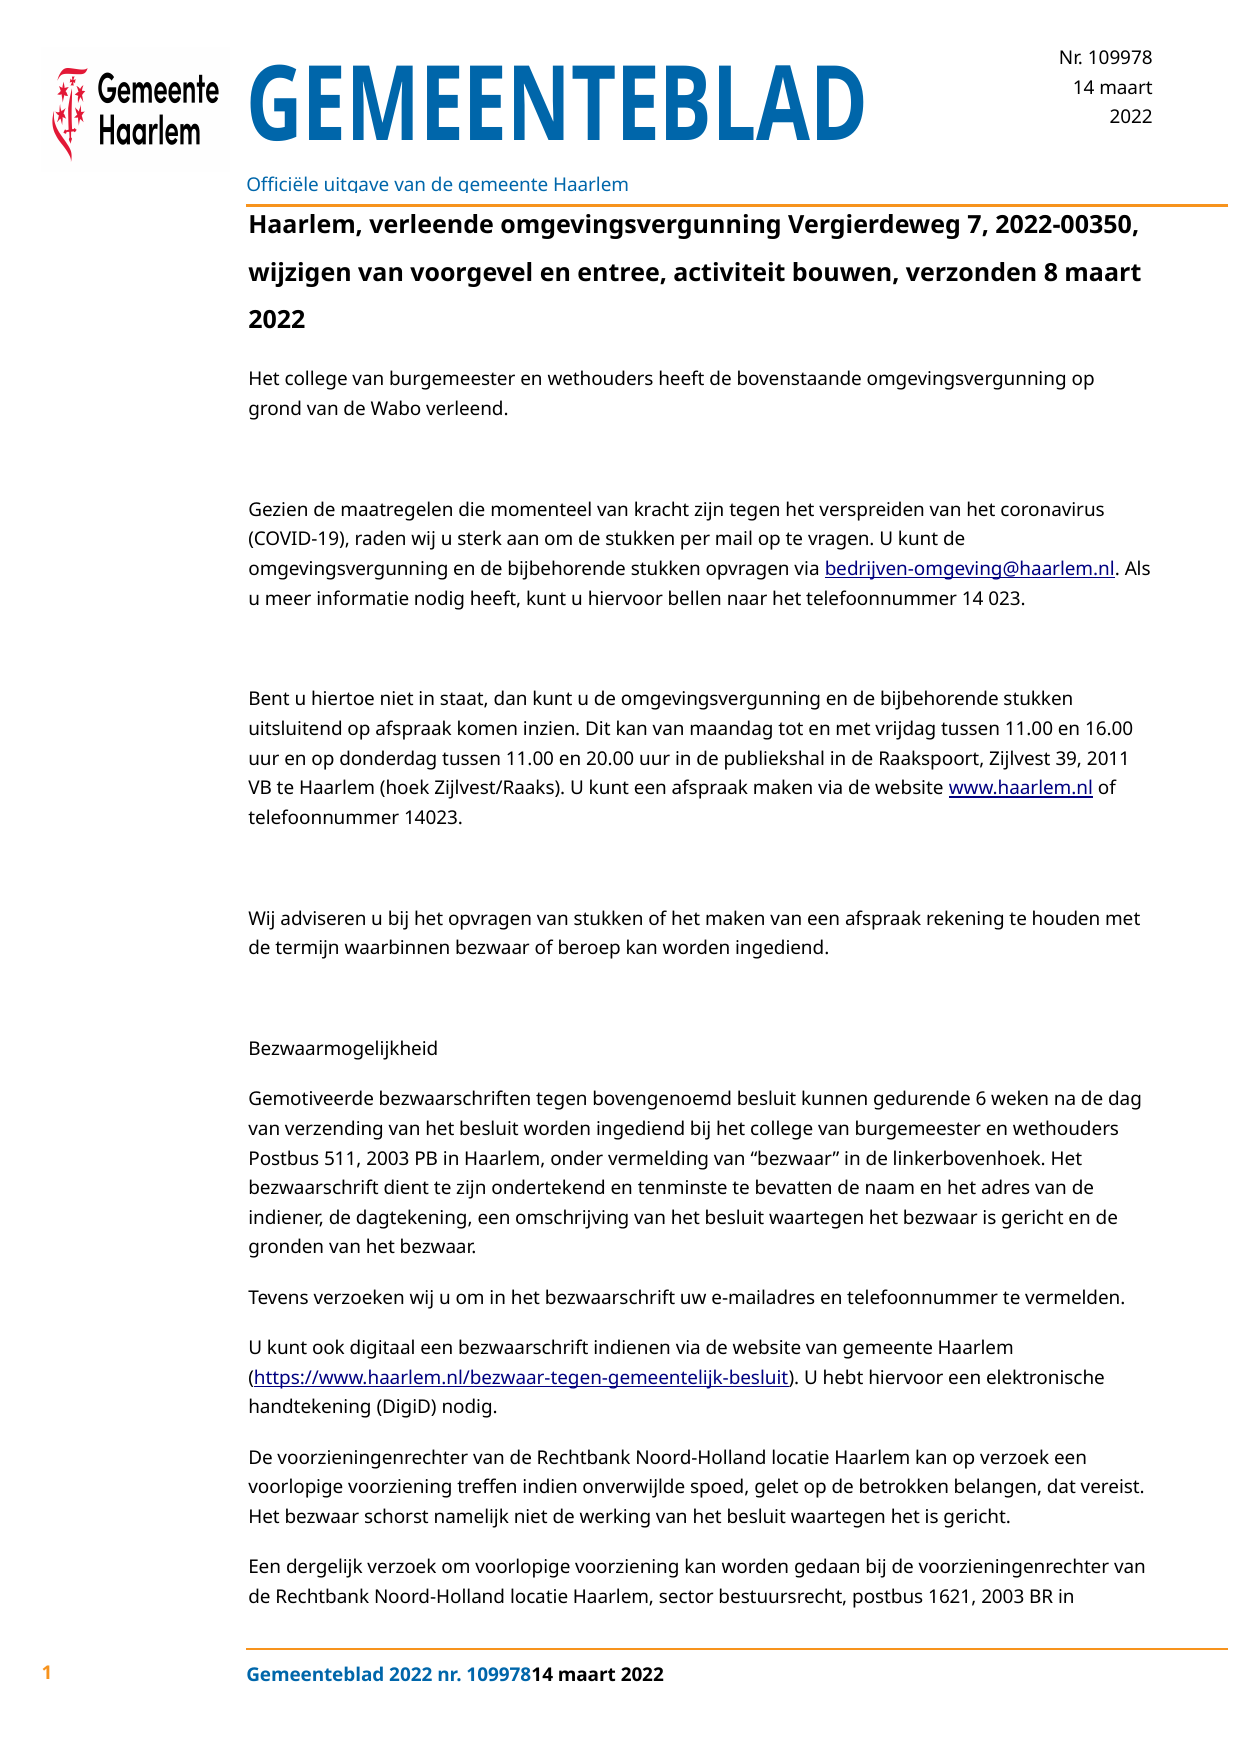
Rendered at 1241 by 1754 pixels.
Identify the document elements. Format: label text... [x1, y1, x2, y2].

picture [41, 47, 231, 172]
text Tevens verzoeken wij u om in het bezwaarschrift uw e-mailadres en telefoonnummer te vermelden. [248, 1284, 1152, 1309]
text Het college van burgemeester en wethouders heeft de bovenstaande omgevingsvergunning op grond van de Wabo verleend. [248, 366, 1152, 421]
text Haarlem, verleende omgevingsvergunning Vergierdeweg 7, 2022-00350, wijzigen van voorgevel en entree, activiteit bouwen, verzonden 8 maart 2022 [248, 207, 1152, 336]
text Wij adviseren u bij het opvragen van stukken of het maken van een afspraak rekening te houden met de termijn waarbinnen bezwaar of beroep kan worden ingediend. [248, 905, 1152, 960]
text Bent u hiertoe niet in staat, dan kunt u de omgevingsvergunning en de bijbehorende stukken uitsluitend op afspraak komen inzien. Dit kan van maandag tot en met vrijdag tussen 11.00 en 16.00 uur en op donderdag tussen 11.00 en 20.00 uur in de publiekshal in de Raakspoort, Zijlvest 39, 2011 VB te Haarlem (hoek Zijlvest/Raaks). U kunt een afspraak maken via de website www.haarlem.nl of telefoonnummer 14023. [248, 686, 1152, 829]
text U kunt ook digitaal een bezwaarschrift indienen via de website van gemeente Haarlem (https://www.haarlem.nl/bezwaar-tegen-gemeentelijk-besluit). U hebt hiervoor een elektronische handtekening (DigiD) nodig. [248, 1334, 1152, 1419]
text Gemotiveerde bezwaarschriften tegen bovengenoemd besluit kunnen gedurende 6 weken na de dag van verzending van het besluit worden ingediend bij het college van burgemeester en wethouders Postbus 511, 2003 PB in Haarlem, onder vermelding van “bezwaar” in de linkerbovenhoek. Het bezwaarschrift dient te zijn ondertekend en tenminste te bevatten de naam en het adres van de indiener, de dagtekening, een omschrijving van het besluit waartegen het bezwaar is gericht en de gronden van het bezwaar. [248, 1086, 1152, 1259]
text Bezwaarmogelijkheid [248, 1035, 1152, 1061]
text Een dergelijk verzoek om voorlopige voorziening kan worden gedaan bij de voorzieningenrechter van de Rechtbank Noord-Holland locatie Haarlem, sector bestuursrecht, postbus 1621, 2003 BR in [248, 1553, 1152, 1609]
text Gezien de maatregelen die momenteel van kracht zijn tegen het verspreiden van het coronavirus (COVID-19), raden wij u sterk aan om de stukken per mail op te vragen. U kunt de omgevingsvergunning en de bijbehorende stukken opvragen via bedrijven-omgeving@haarlem.nl. Als u meer informatie nodig heeft, kunt u hiervoor bellen naar het telefoonnummer 14 023. [248, 496, 1152, 610]
text De voorzieningenrechter van de Rechtbank Noord-Holland locatie Haarlem kan op verzoek een voorlopige voorziening treffen indien onverwijlde spoed, gelet op de betrokken belangen, dat vereist. Het bezwaar schorst namelijk niet de werking van het besluit waartegen het is gericht. [248, 1444, 1152, 1529]
